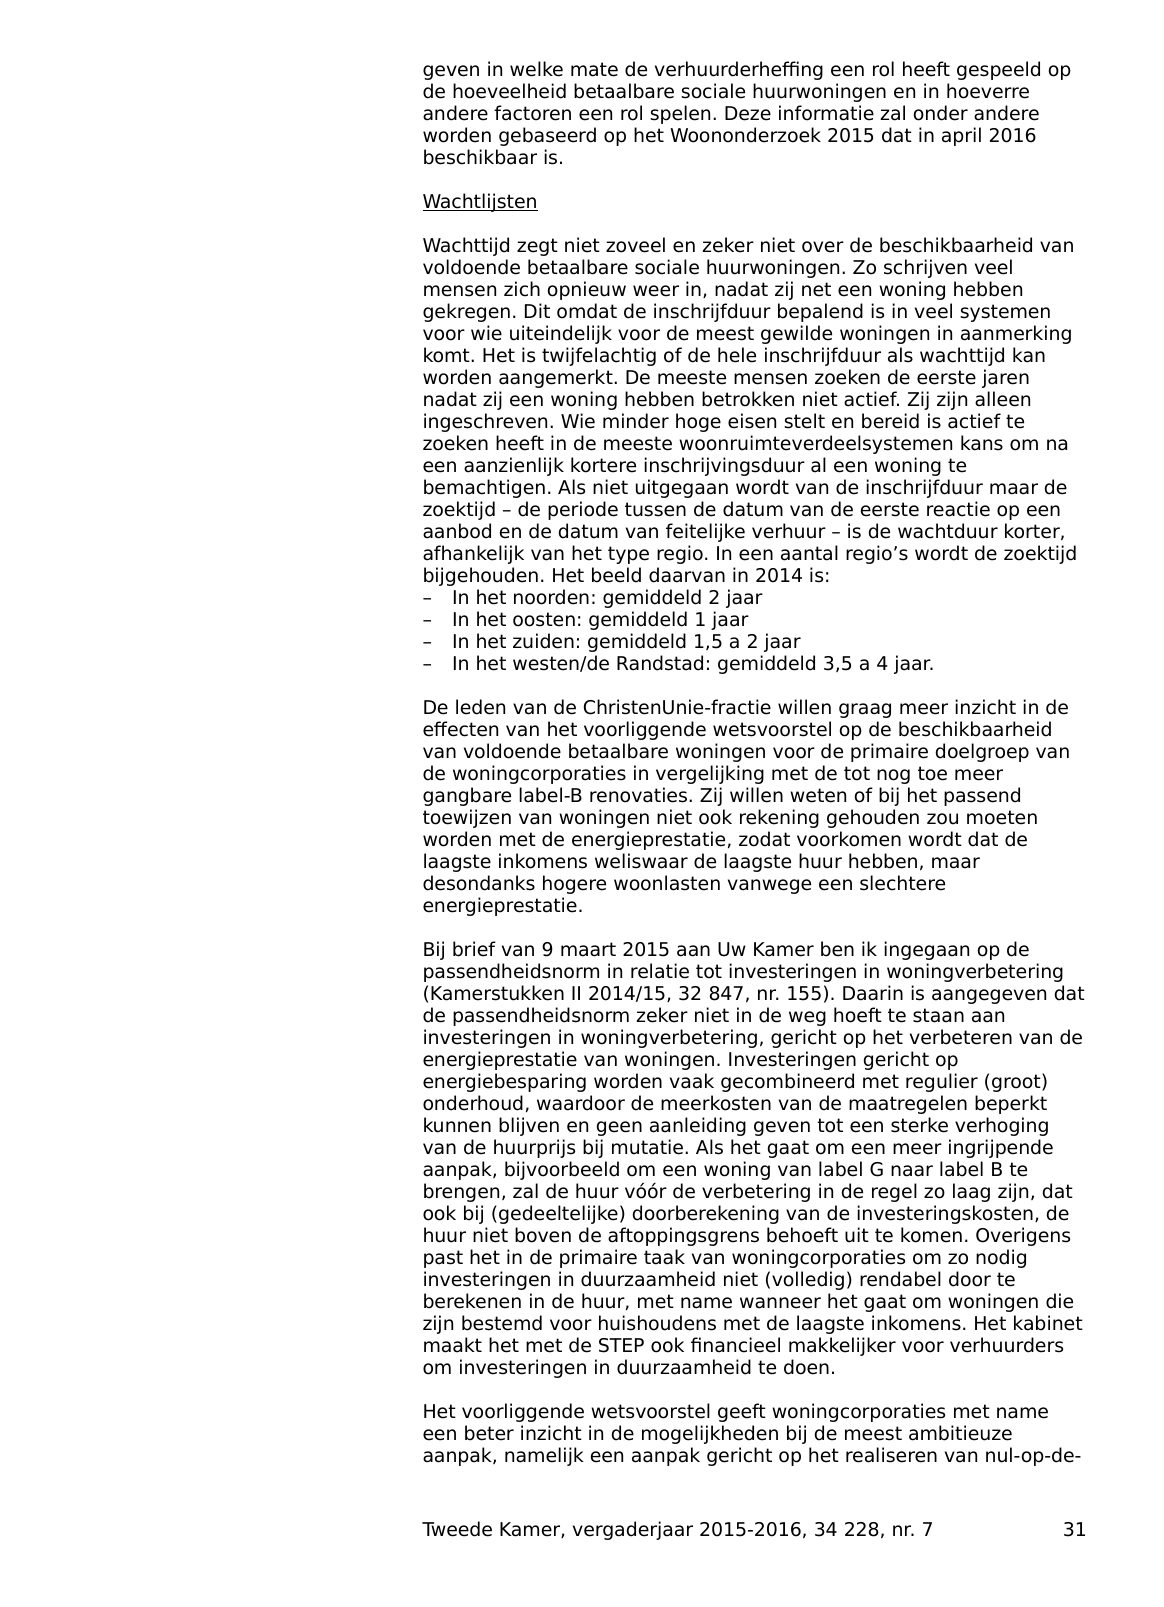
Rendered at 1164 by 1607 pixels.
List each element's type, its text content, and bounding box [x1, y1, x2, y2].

text – In het zuiden: gemiddeld 1,5 a 2 jaar [422, 631, 1087, 653]
text – In het westen/de Randstad: gemiddeld 3,5 a 4 jaar. [422, 653, 1087, 675]
subtitle Wachtlijsten [422, 191, 1087, 213]
text Bij brief van 9 maart 2015 aan Uw Kamer ben ik ingegaan op de passendheidsnorm in relatie tot investeringen in woningverbetering (Kamerstukken II 2014/15, 32 847, nr. 155). Daarin is aangegeven dat de passendheidsnorm zeker niet in de weg hoeft te staan aan investeringen in woningverbetering, gericht op het verbeteren van de energieprestatie van woningen. Investeringen gericht op energiebesparing worden vaak gecombineerd met regulier (groot) onderhoud, waardoor de meerkosten van de maatregelen beperkt kunnen blijven en geen aanleiding geven tot een sterke verhoging van de huurprijs bij mutatie. Als het gaat om een meer ingrijpende aanpak, bijvoorbeeld om een woning van label G naar label B te brengen, zal de huur vóór de verbetering in de regel zo laag zijn, dat ook bij (gedeeltelijke) doorberekening van de investeringskosten, de huur niet boven de aftoppingsgrens behoeft uit te komen. Overigens past het in de primaire taak van woningcorporaties om zo nodig investeringen in duurzaamheid niet (volledig) rendabel door te berekenen in de huur, met name wanneer het gaat om woningen die zijn bestemd voor huishoudens met de laagste inkomens. Het kabinet maakt het met de STEP ook financieel makkelijker voor verhuurders om investeringen in duurzaamheid te doen. [422, 939, 1087, 1379]
text – In het noorden: gemiddeld 2 jaar [422, 587, 1087, 609]
text Wachttijd zegt niet zoveel en zeker niet over de beschikbaarheid van voldoende betaalbare sociale huurwoningen. Zo schrijven veel mensen zich opnieuw weer in, nadat zij net een woning hebben gekregen. Dit omdat de inschrijfduur bepalend is in veel systemen voor wie uiteindelijk voor de meest gewilde woningen in aanmerking komt. Het is twijfelachtig of de hele inschrijfduur als wachttijd kan worden aangemerkt. De meeste mensen zoeken de eerste jaren nadat zij een woning hebben betrokken niet actief. Zij zijn alleen ingeschreven. Wie minder hoge eisen stelt en bereid is actief te zoeken heeft in de meeste woonruimteverdeelsystemen kans om na een aanzienlijk kortere inschrijvingsduur al een woning te bemachtigen. Als niet uitgegaan wordt van de inschrijfduur maar de zoektijd – de periode tussen de datum van de eerste reactie op een aanbod en de datum van feitelijke verhuur – is de wachtduur korter, afhankelijk van het type regio. In een aantal regio’s wordt de zoektijd bijgehouden. Het beeld daarvan in 2014 is: [422, 235, 1087, 587]
text De leden van de ChristenUnie-fractie willen graag meer inzicht in de effecten van het voorliggende wetsvoorstel op de beschikbaarheid van voldoende betaalbare woningen voor de primaire doelgroep van de woningcorporaties in vergelijking met de tot nog toe meer gangbare label-B renovaties. Zij willen weten of bij het passend toewijzen van woningen niet ook rekening gehouden zou moeten worden met de energieprestatie, zodat voorkomen wordt dat de laagste inkomens weliswaar de laagste huur hebben, maar desondanks hogere woonlasten vanwege een slechtere energieprestatie. [422, 697, 1087, 917]
text Het voorliggende wetsvoorstel geeft woningcorporaties met name een beter inzicht in de mogelijkheden bij de meest ambitieuze aanpak, namelijk een aanpak gericht op het realiseren van nul-op-de- [422, 1401, 1087, 1467]
text – In het oosten: gemiddeld 1 jaar [422, 609, 1087, 631]
text geven in welke mate de verhuurderheffing een rol heeft gespeeld op de hoeveelheid betaalbare sociale huurwoningen en in hoeverre andere factoren een rol spelen. Deze informatie zal onder andere worden gebaseerd op het Woononderzoek 2015 dat in april 2016 beschikbaar is. [422, 59, 1087, 169]
